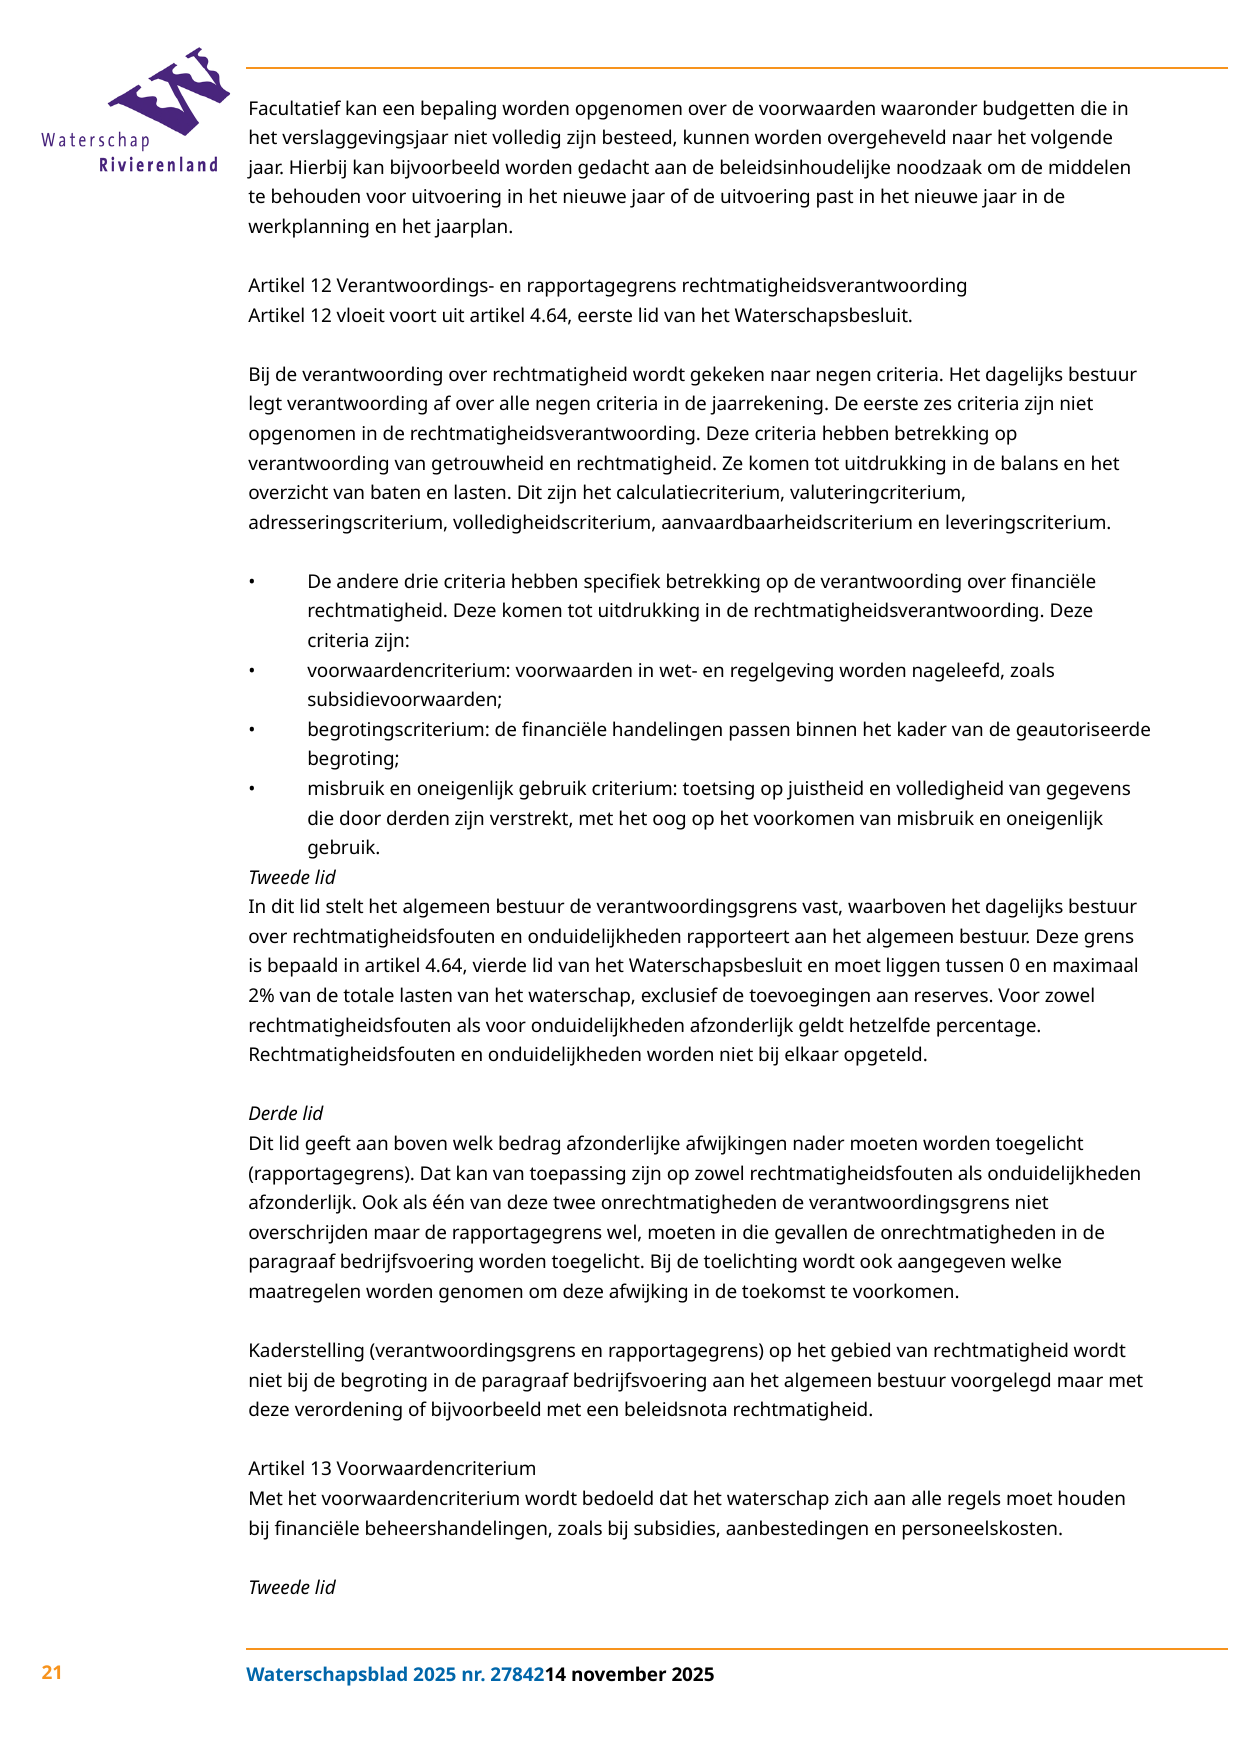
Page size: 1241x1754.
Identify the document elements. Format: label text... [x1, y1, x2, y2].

picture [41, 47, 231, 172]
list De andere drie criteria hebben specifiek betrekking op de verantwoording over financiële rechtmatigheid. Deze komen tot uitdrukking in de rechtmatigheidsverantwoording. Deze criteria zijn: [248, 568, 1152, 653]
text Artikel 13 Voorwaardencriterium [248, 1456, 1152, 1481]
text Tweede lid [248, 1574, 1152, 1600]
text Dit lid geeft aan boven welk bedrag afzonderlijke afwijkingen nader moeten worden toegelicht (rapportagegrens). Dat kan van toepassing zijn op zowel rechtmatigheidsfouten als onduidelijkheden afzonderlijk. Ook als één van deze twee onrechtmatigheden de verantwoordingsgrens niet overschrijden maar de rapportagegrens wel, moeten in die gevallen de onrechtmatigheden in de paragraaf bedrijfsvoering worden toegelicht. Bij de toelichting wordt ook aangegeven welke maatregelen worden genomen om deze afwijking in de toekomst te voorkomen. [248, 1130, 1152, 1304]
list misbruik en oneigenlijk gebruik criterium: toetsing op juistheid en volledigheid van gegevens die door derden zijn verstrekt, met het oog op het voorkomen van misbruik en oneigenlijk gebruik. [248, 775, 1152, 860]
text In dit lid stelt het algemeen bestuur de verantwoordingsgrens vast, waarboven het dagelijks bestuur over rechtmatigheidsfouten en onduidelijkheden rapporteert aan het algemeen bestuur. Deze grens is bepaald in artikel 4.64, vierde lid van het Waterschapsbesluit en moet liggen tussen 0 en maximaal 2% van de totale lasten van het waterschap, exclusief de toevoegingen aan reserves. Voor zowel rechtmatigheidsfouten als voor onduidelijkheden afzonderlijk geldt hetzelfde percentage. Rechtmatigheidsfouten en onduidelijkheden worden niet bij elkaar opgeteld. [248, 893, 1152, 1067]
text Met het voorwaardencriterium wordt bedoeld dat het waterschap zich aan alle regels moet houden bij financiële beheershandelingen, zoals bij subsidies, aanbestedingen en personeelskosten. [248, 1485, 1152, 1541]
list voorwaardencriterium: voorwaarden in wet- en regelgeving worden nageleefd, zoals subsidievoorwaarden; [248, 657, 1152, 712]
text Artikel 12 vloeit voort uit artikel 4.64, eerste lid van het Waterschapsbesluit. [248, 302, 1152, 328]
text Artikel 12 Verantwoordings- en rapportagegrens rechtmatigheidsverantwoording [248, 272, 1152, 298]
text Tweede lid [248, 864, 1152, 890]
list begrotingscriterium: de financiële handelingen passen binnen het kader van de geautoriseerde begroting; [248, 716, 1152, 771]
text Bij de verantwoording over rechtmatigheid wordt gekeken naar negen criteria. Het dagelijks bestuur legt verantwoording af over alle negen criteria in de jaarrekening. De eerste zes criteria zijn niet opgenomen in de rechtmatigheidsverantwoording. Deze criteria hebben betrekking op verantwoording van getrouwheid en rechtmatigheid. Ze komen tot uitdrukking in de balans en het overzicht van baten en lasten. Dit zijn het calculatiecriterium, valuteringcriterium, adresseringscriterium, volledigheidscriterium, aanvaardbaarheidscriterium en leveringscriterium. [248, 361, 1152, 535]
text Facultatief kan een bepaling worden opgenomen over de voorwaarden waaronder budgetten die in het verslaggevingsjaar niet volledig zijn besteed, kunnen worden overgeheveld naar het volgende jaar. Hierbij kan bijvoorbeeld worden gedacht aan de beleidsinhoudelijke noodzaak om de middelen te behouden voor uitvoering in het nieuwe jaar of de uitvoering past in het nieuwe jaar in de werkplanning en het jaarplan. [248, 95, 1152, 239]
text Derde lid [248, 1101, 1152, 1126]
text Kaderstelling (verantwoordingsgrens en rapportagegrens) op het gebied van rechtmatigheid wordt niet bij de begroting in de paragraaf bedrijfsvoering aan het algemeen bestuur voorgelegd maar met deze verordening of bijvoorbeeld met een beleidsnota rechtmatigheid. [248, 1337, 1152, 1422]
